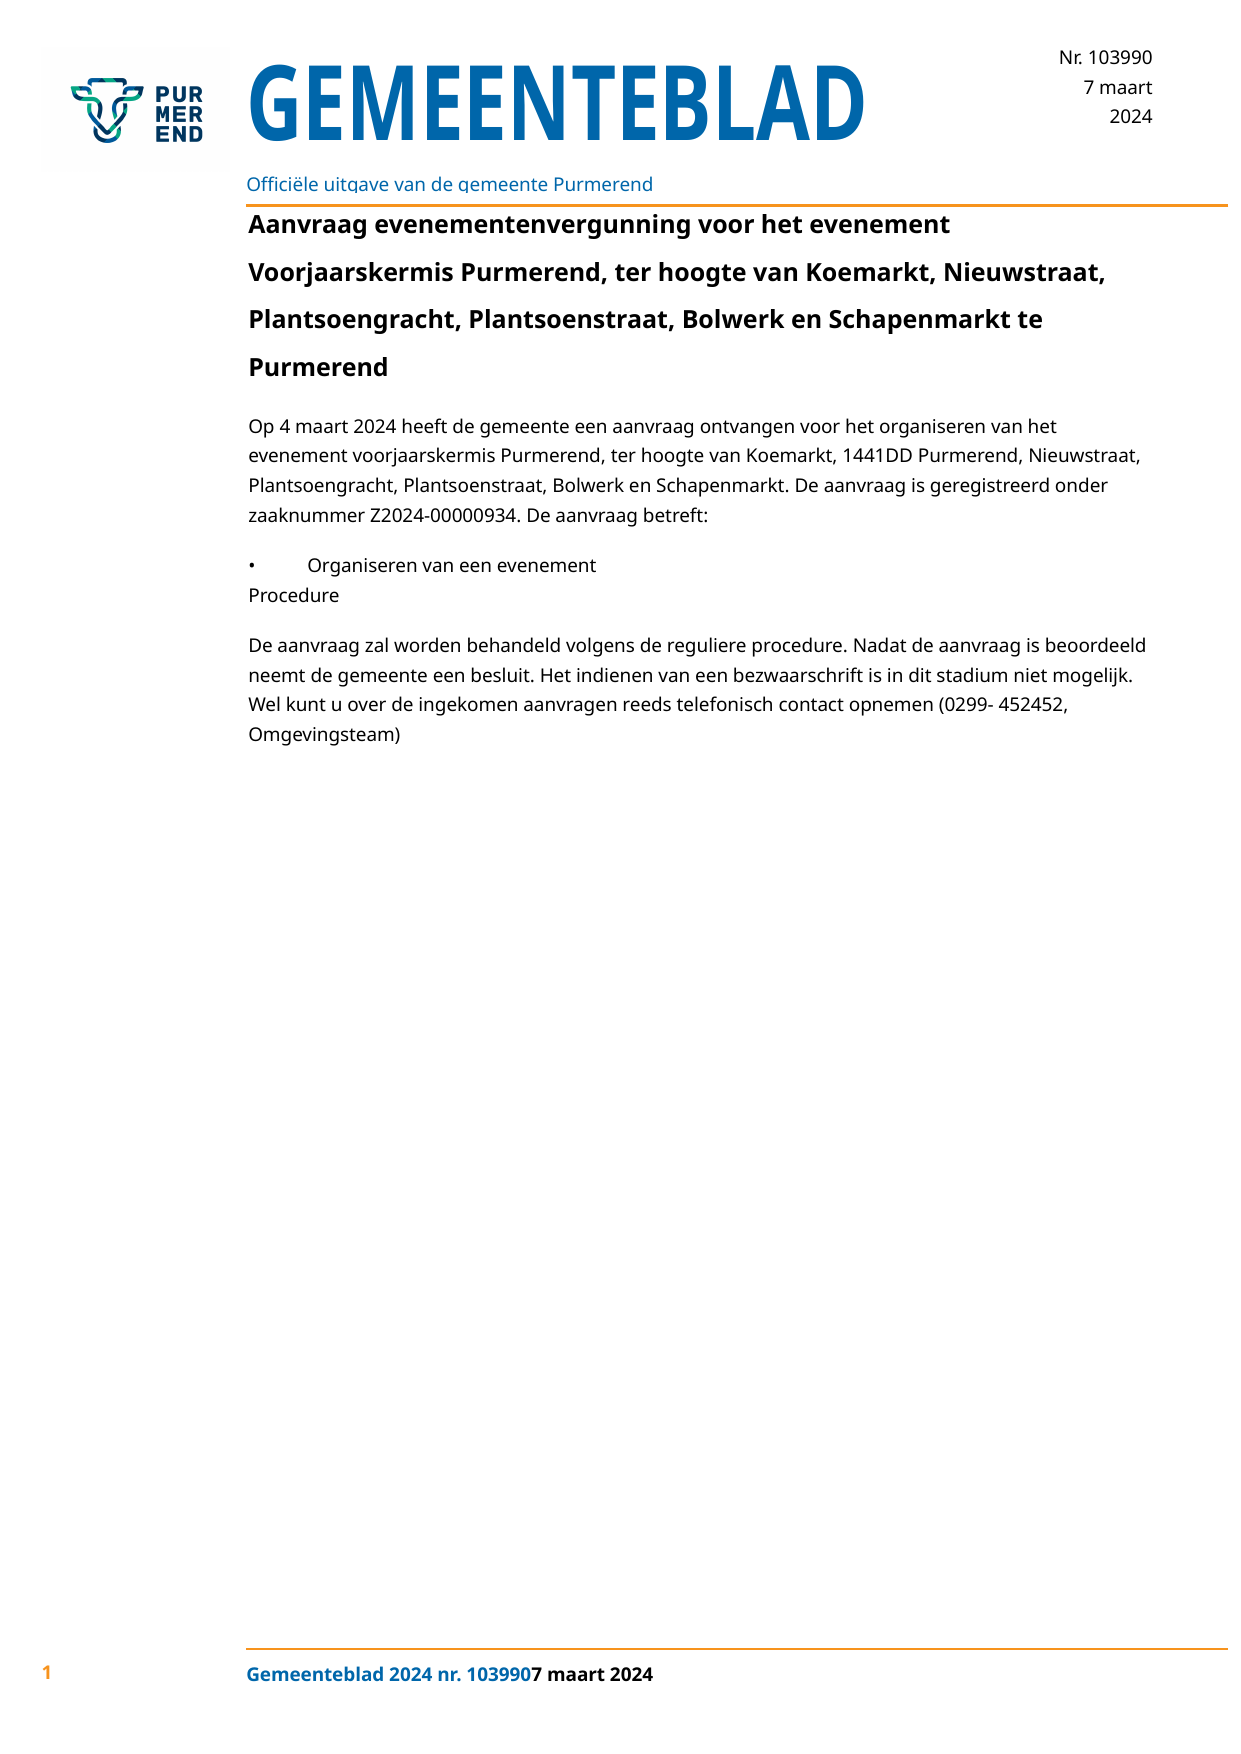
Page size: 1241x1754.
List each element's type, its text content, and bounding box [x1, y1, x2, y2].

text De aanvraag zal worden behandeld volgens de reguliere procedure. Nadat de aanvraag is beoordeeld neemt de gemeente een besluit. Het indienen van een bezwaarschrift is in dit stadium niet mogelijk. Wel kunt u over de ingekomen aanvragen reeds telefonisch contact opnemen (0299- 452452, Omgevingsteam) [248, 632, 1152, 747]
text Aanvraag evenementenvergunning voor het evenement Voorjaarskermis Purmerend, ter hoogte van Koemarkt, Nieuwstraat, Plantsoengracht, Plantsoenstraat, Bolwerk en Schapenmarkt te Purmerend [248, 207, 1152, 384]
text Op 4 maart 2024 heeft de gemeente een aanvraag ontvangen voor het organiseren van het evenement voorjaarskermis Purmerend, ter hoogte van Koemarkt, 1441DD Purmerend, Nieuwstraat, Plantsoengracht, Plantsoenstraat, Bolwerk en Schapenmarkt. De aanvraag is geregistreerd onder zaaknummer Z2024-00000934. De aanvraag betreft: [248, 413, 1152, 528]
text Procedure [248, 582, 1152, 608]
list Organiseren van een evenement [248, 552, 1152, 578]
picture [41, 47, 231, 172]
